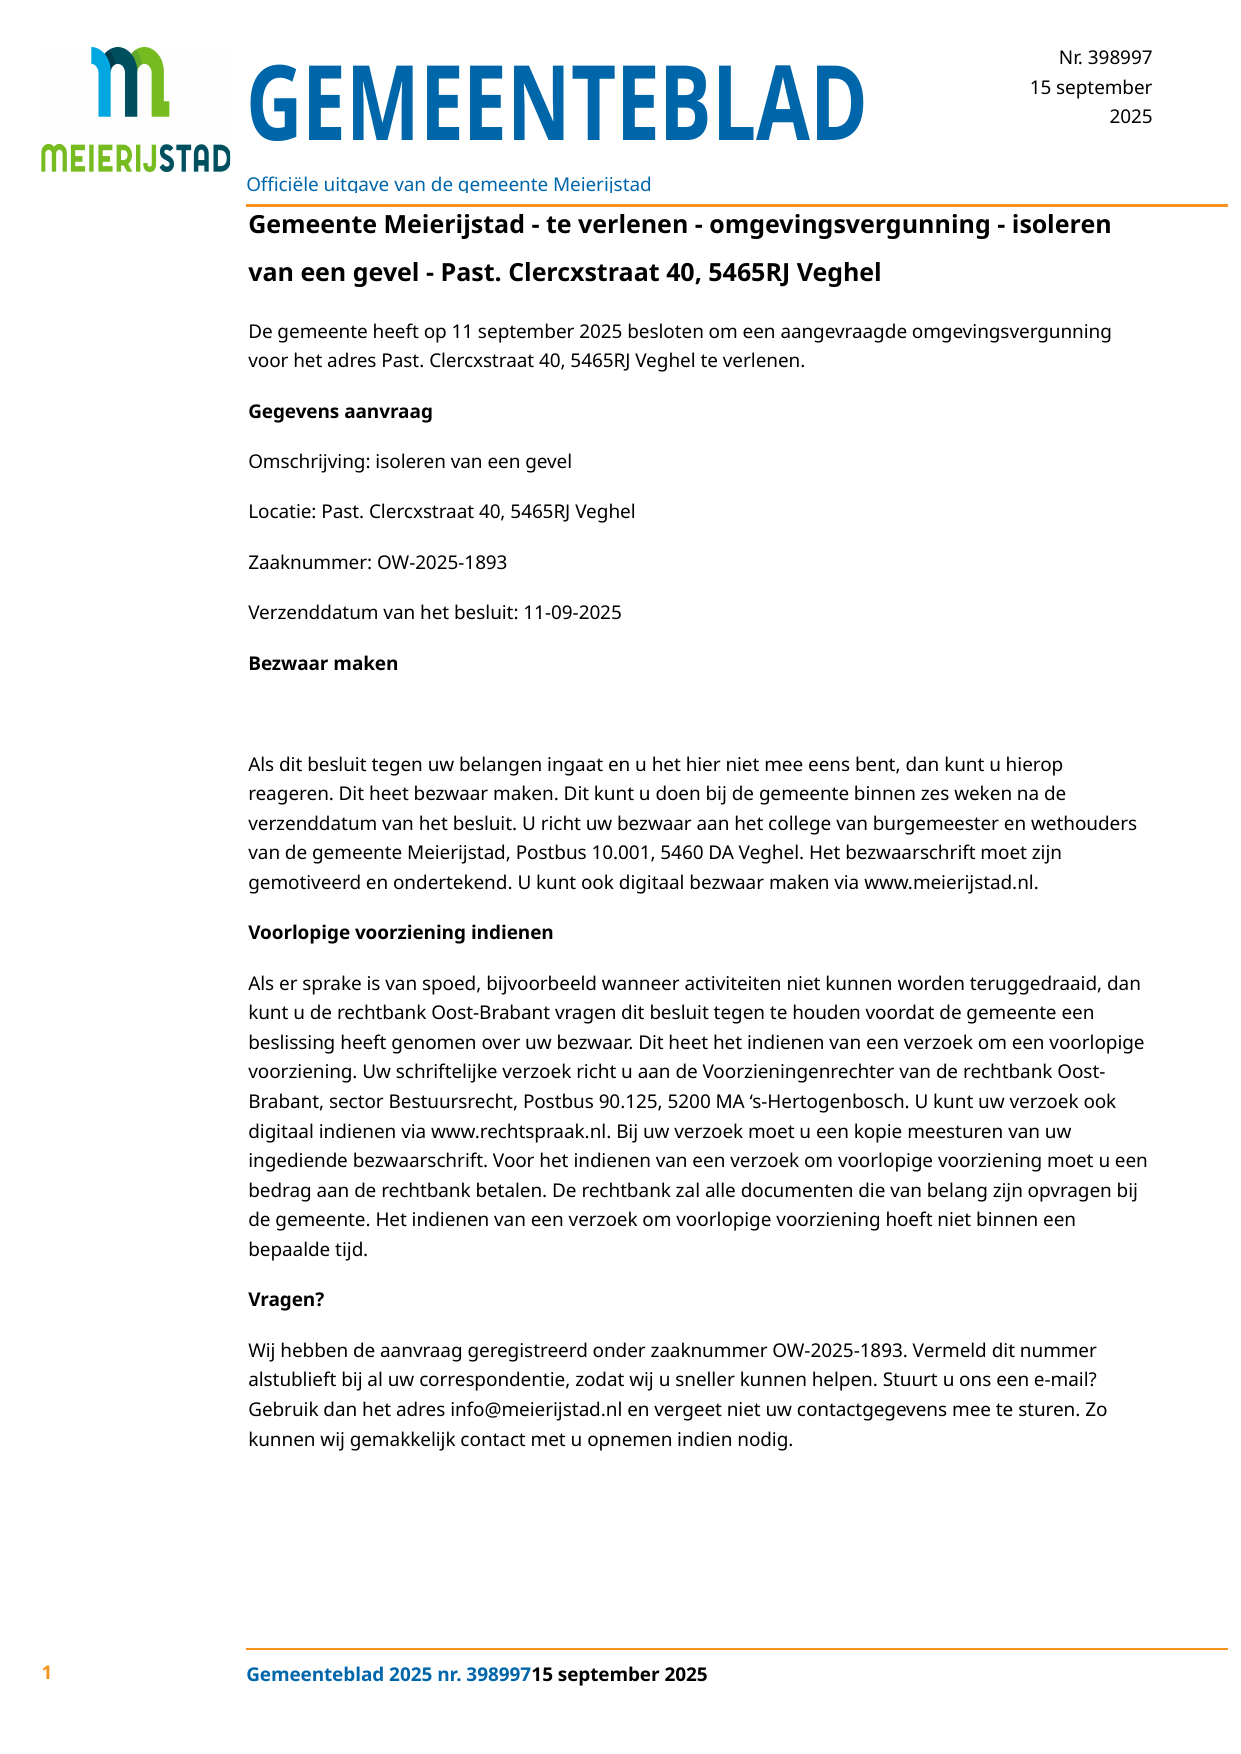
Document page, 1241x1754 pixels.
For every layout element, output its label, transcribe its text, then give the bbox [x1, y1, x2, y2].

text Als dit besluit tegen uw belangen ingaat en u het hier niet mee eens bent, dan kunt u hierop reageren. Dit heet bezwaar maken. Dit kunt u doen bij de gemeente binnen zes weken na de verzenddatum van het besluit. U richt uw bezwaar aan het college van burgemeester en wethouders van de gemeente Meierijstad, Postbus 10.001, 5460 DA Veghel. Het bezwaarschrift moet zijn gemotiveerd en ondertekend. U kunt ook digitaal bezwaar maken via www.meierijstad.nl. [248, 751, 1152, 895]
text Gegevens aanvraag [248, 398, 1152, 424]
text Zaaknummer: OW-2025-1893 [248, 549, 1152, 575]
text Voorlopige voorziening indienen [248, 919, 1152, 945]
text Gemeente Meierijstad - te verlenen - omgevingsvergunning - isoleren van een gevel - Past. Clercxstraat 40, 5465RJ Veghel [248, 207, 1152, 288]
text Locatie: Past. Clercxstraat 40, 5465RJ Veghel [248, 499, 1152, 524]
text Vragen? [248, 1287, 1152, 1312]
text Bezwaar maken [248, 650, 1152, 676]
text Omschrijving: isoleren van een gevel [248, 448, 1152, 474]
picture [41, 47, 231, 172]
text Verzenddatum van het besluit: 11-09-2025 [248, 599, 1152, 625]
text Wij hebben de aanvraag geregistreerd onder zaaknummer OW-2025-1893. Vermeld dit nummer alstublieft bij al uw correspondentie, zodat wij u sneller kunnen helpen. Stuurt u ons een e-mail? Gebruik dan het adres info@meierijstad.nl en vergeet niet uw contactgegevens mee te sturen. Zo kunnen wij gemakkelijk contact met u opnemen indien nodig. [248, 1337, 1152, 1452]
text De gemeente heeft op 11 september 2025 besloten om een aangevraagde omgevingsvergunning voor het adres Past. Clercxstraat 40, 5465RJ Veghel te verlenen. [248, 318, 1152, 373]
text Als er sprake is van spoed, bijvoorbeeld wanneer activiteiten niet kunnen worden teruggedraaid, dan kunt u de rechtbank Oost-Brabant vragen dit besluit tegen te houden voordat de gemeente een beslissing heeft genomen over uw bezwaar. Dit heet het indienen van een verzoek om een voorlopige voorziening. Uw schriftelijke verzoek richt u aan de Voorzieningenrechter van de rechtbank Oost-Brabant, sector Bestuursrecht, Postbus 90.125, 5200 MA ‘s-Hertogenbosch. U kunt uw verzoek ook digitaal indienen via www.rechtspraak.nl. Bij uw verzoek moet u een kopie meesturen van uw ingediende bezwaarschrift. Voor het indienen van een verzoek om voorlopige voorziening moet u een bedrag aan de rechtbank betalen. De rechtbank zal alle documenten die van belang zijn opvragen bij de gemeente. Het indienen van een verzoek om voorlopige voorziening hoeft niet binnen een bepaalde tijd. [248, 970, 1152, 1262]
